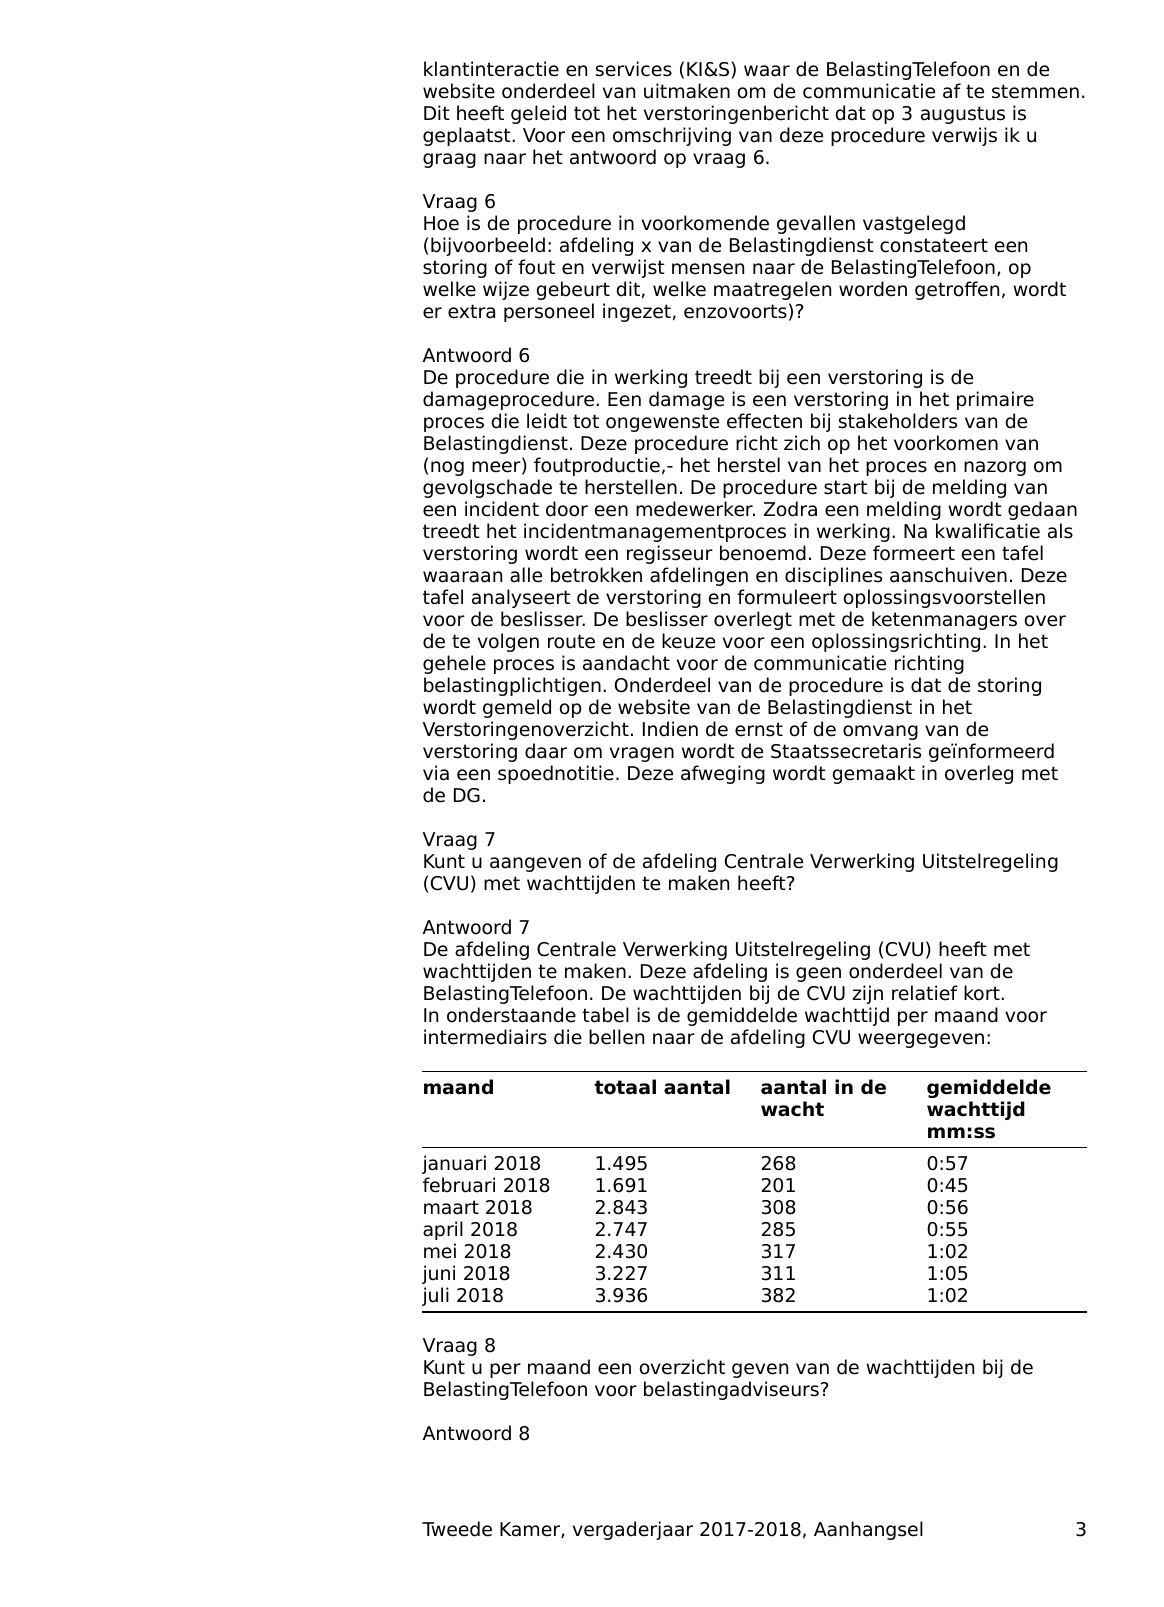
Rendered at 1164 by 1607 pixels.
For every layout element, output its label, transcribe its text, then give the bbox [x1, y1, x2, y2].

table_header aantal in de wacht [754, 1072, 921, 1147]
table_cell februari 2018 [422, 1175, 588, 1197]
table_cell 268 [754, 1148, 921, 1175]
table_cell 2.430 [588, 1241, 754, 1263]
table_cell 308 [754, 1197, 921, 1219]
text Antwoord 6 [422, 345, 1087, 367]
table_cell 1:02 [921, 1285, 1087, 1311]
text In onderstaande tabel is de gemiddelde wachttijd per maand voor intermediairs die bellen naar de afdeling CVU weergegeven: [422, 1005, 1087, 1049]
table_header maand [422, 1072, 588, 1147]
table_cell 0:45 [921, 1175, 1087, 1197]
table_cell maart 2018 [422, 1197, 588, 1219]
text Kunt u per maand een overzicht geven van de wachttijden bij de BelastingTelefoon voor belastingadviseurs? [422, 1357, 1087, 1401]
table_cell 1.691 [588, 1175, 754, 1197]
table_cell 1:02 [921, 1241, 1087, 1263]
text Vraag 6 [422, 191, 1087, 213]
table_cell juli 2018 [422, 1285, 588, 1311]
text Vraag 8 [422, 1335, 1087, 1357]
table_cell juni 2018 [422, 1263, 588, 1285]
text Hoe is de procedure in voorkomende gevallen vastgelegd (bijvoorbeeld: afdeling x van de Belastingdienst constateert een storing of fout en verwijst mensen naar de BelastingTelefoon, op welke wijze gebeurt dit, welke maatregelen worden getroffen, wordt er extra personeel ingezet, enzovoorts)? [422, 213, 1087, 323]
table_cell 2.843 [588, 1197, 754, 1219]
text De procedure die in werking treedt bij een verstoring is de damageprocedure. Een damage is een verstoring in het primaire proces die leidt tot ongewenste effecten bij stakeholders van de Belastingdienst. Deze procedure richt zich op het voorkomen van (nog meer) foutproductie,- het herstel van het proces en nazorg om gevolgschade te herstellen. De procedure start bij de melding van een incident door een medewerker. Zodra een melding wordt gedaan treedt het incidentmanagementproces in werking. Na kwalificatie als verstoring wordt een regisseur benoemd. Deze formeert een tafel waaraan alle betrokken afdelingen en disciplines aanschuiven. Deze tafel analyseert de verstoring en formuleert oplossingsvoorstellen voor de beslisser. De beslisser overlegt met de ketenmanagers over de te volgen route en de keuze voor een oplossingsrichting. In het gehele proces is aandacht voor de communicatie richting belastingplichtigen. Onderdeel van de procedure is dat de storing wordt gemeld op de website van de Belastingdienst in het Verstoringenoverzicht. Indien de ernst of de omvang van de verstoring daar om vragen wordt de Staatssecretaris geïnformeerd via een spoednotitie. Deze afweging wordt gemaakt in overleg met de DG. [422, 367, 1087, 807]
text Kunt u aangeven of de afdeling Centrale Verwerking Uitstelregeling (CVU) met wachttijden te maken heeft? [422, 851, 1087, 895]
table_cell 0:56 [921, 1197, 1087, 1219]
table_cell 285 [754, 1219, 921, 1241]
table_cell 3.936 [588, 1285, 754, 1311]
text De afdeling Centrale Verwerking Uitstelregeling (CVU) heeft met wachttijden te maken. Deze afdeling is geen onderdeel van de BelastingTelefoon. De wachttijden bij de CVU zijn relatief kort. [422, 939, 1087, 1005]
table_cell 2.747 [588, 1219, 754, 1241]
table_cell 1:05 [921, 1263, 1087, 1285]
table_cell 311 [754, 1263, 921, 1285]
table_header totaal aantal [588, 1072, 754, 1147]
text klantinteractie en services (KI&S) waar de BelastingTelefoon en de website onderdeel van uitmaken om de communicatie af te stemmen. Dit heeft geleid tot het verstoringenbericht dat op 3 augustus is geplaatst. Voor een omschrijving van deze procedure verwijs ik u graag naar het antwoord op vraag 6. [422, 59, 1087, 169]
table_cell 0:55 [921, 1219, 1087, 1241]
table_cell 1.495 [588, 1148, 754, 1175]
table_cell 201 [754, 1175, 921, 1197]
text Vraag 7 [422, 829, 1087, 851]
table_cell 382 [754, 1285, 921, 1311]
table_cell april 2018 [422, 1219, 588, 1241]
table_cell 3.227 [588, 1263, 754, 1285]
table_cell januari 2018 [422, 1148, 588, 1175]
table_cell 0:57 [921, 1148, 1087, 1175]
text Antwoord 7 [422, 917, 1087, 939]
text Antwoord 8 [422, 1423, 1087, 1445]
table_cell mei 2018 [422, 1241, 588, 1263]
table_cell 317 [754, 1241, 921, 1263]
table_header gemiddelde wachttijd mm:ss [921, 1072, 1087, 1147]
